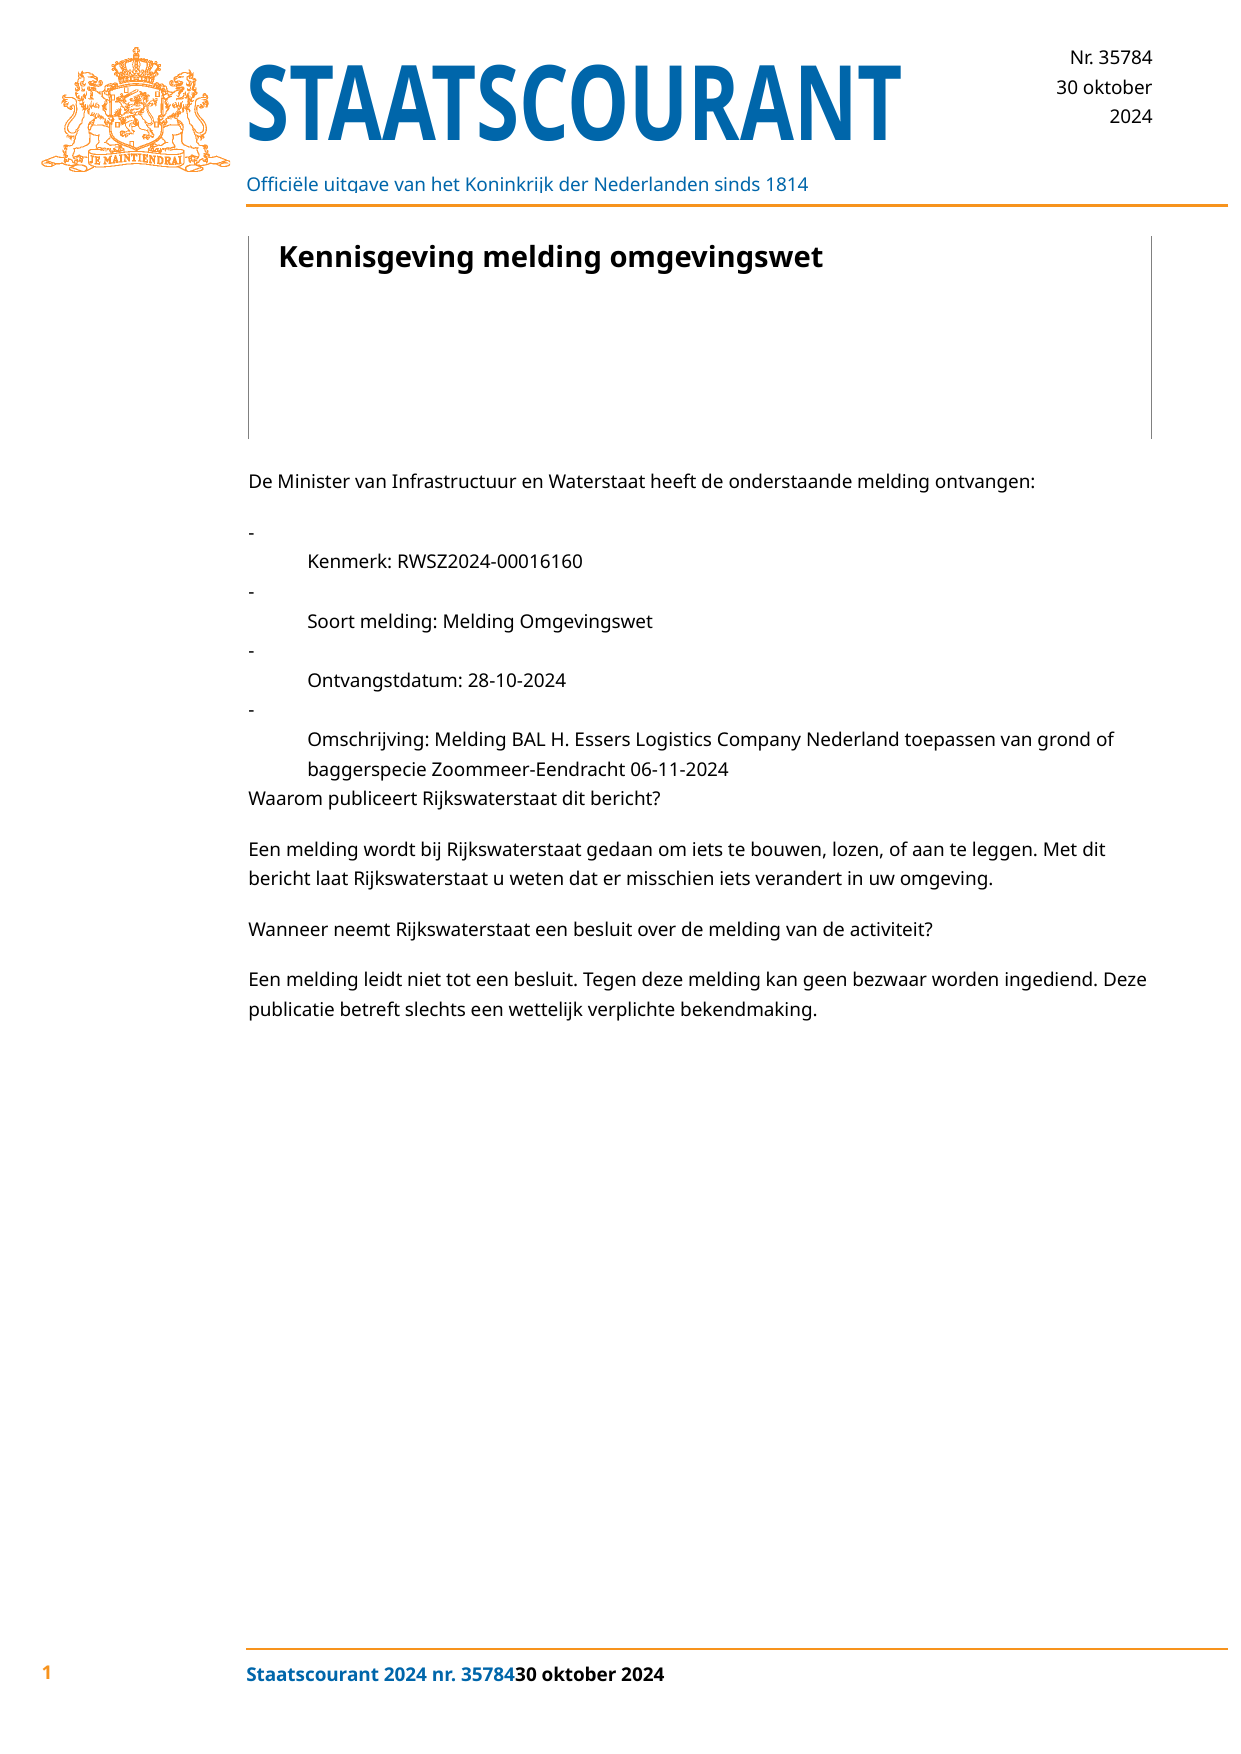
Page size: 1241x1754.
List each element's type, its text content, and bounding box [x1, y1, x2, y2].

text De Minister van Infrastructuur en Waterstaat heeft de onderstaande melding ontvangen: [248, 469, 1152, 494]
picture [912, 236, 1090, 414]
list Kenmerk: RWSZ2024-00016160 [248, 549, 1152, 574]
table_header [1090, 236, 1151, 413]
list Omschrijving: Melding BAL H. Essers Logistics Company Nederland toepassen van grond of baggerspecie Zoommeer-Eendracht 06-11-2024 [248, 726, 1152, 781]
table_header Kennisgeving melding omgevingswet [249, 236, 850, 439]
table_header [850, 414, 1151, 439]
table_header [850, 236, 912, 413]
text Wanneer neemt Rijkswaterstaat een besluit over de melding van de activiteit? [248, 916, 1152, 941]
text Waarom publiceert Rijkswaterstaat dit bericht? [248, 785, 1152, 811]
picture [41, 47, 231, 172]
text Een melding leidt niet tot een besluit. Tegen deze melding kan geen bezwaar worden ingediend. Deze publicatie betreft slechts een wettelijk verplichte bekendmaking. [248, 966, 1152, 1021]
text Een melding wordt bij Rijkswaterstaat gedaan om iets te bouwen, lozen, of aan te leggen. Met dit bericht laat Rijkswaterstaat u weten dat er misschien iets verandert in uw omgeving. [248, 836, 1152, 891]
list Ontvangstdatum: 28-10-2024 [248, 667, 1152, 693]
list Soort melding: Melding Omgevingswet [248, 608, 1152, 633]
